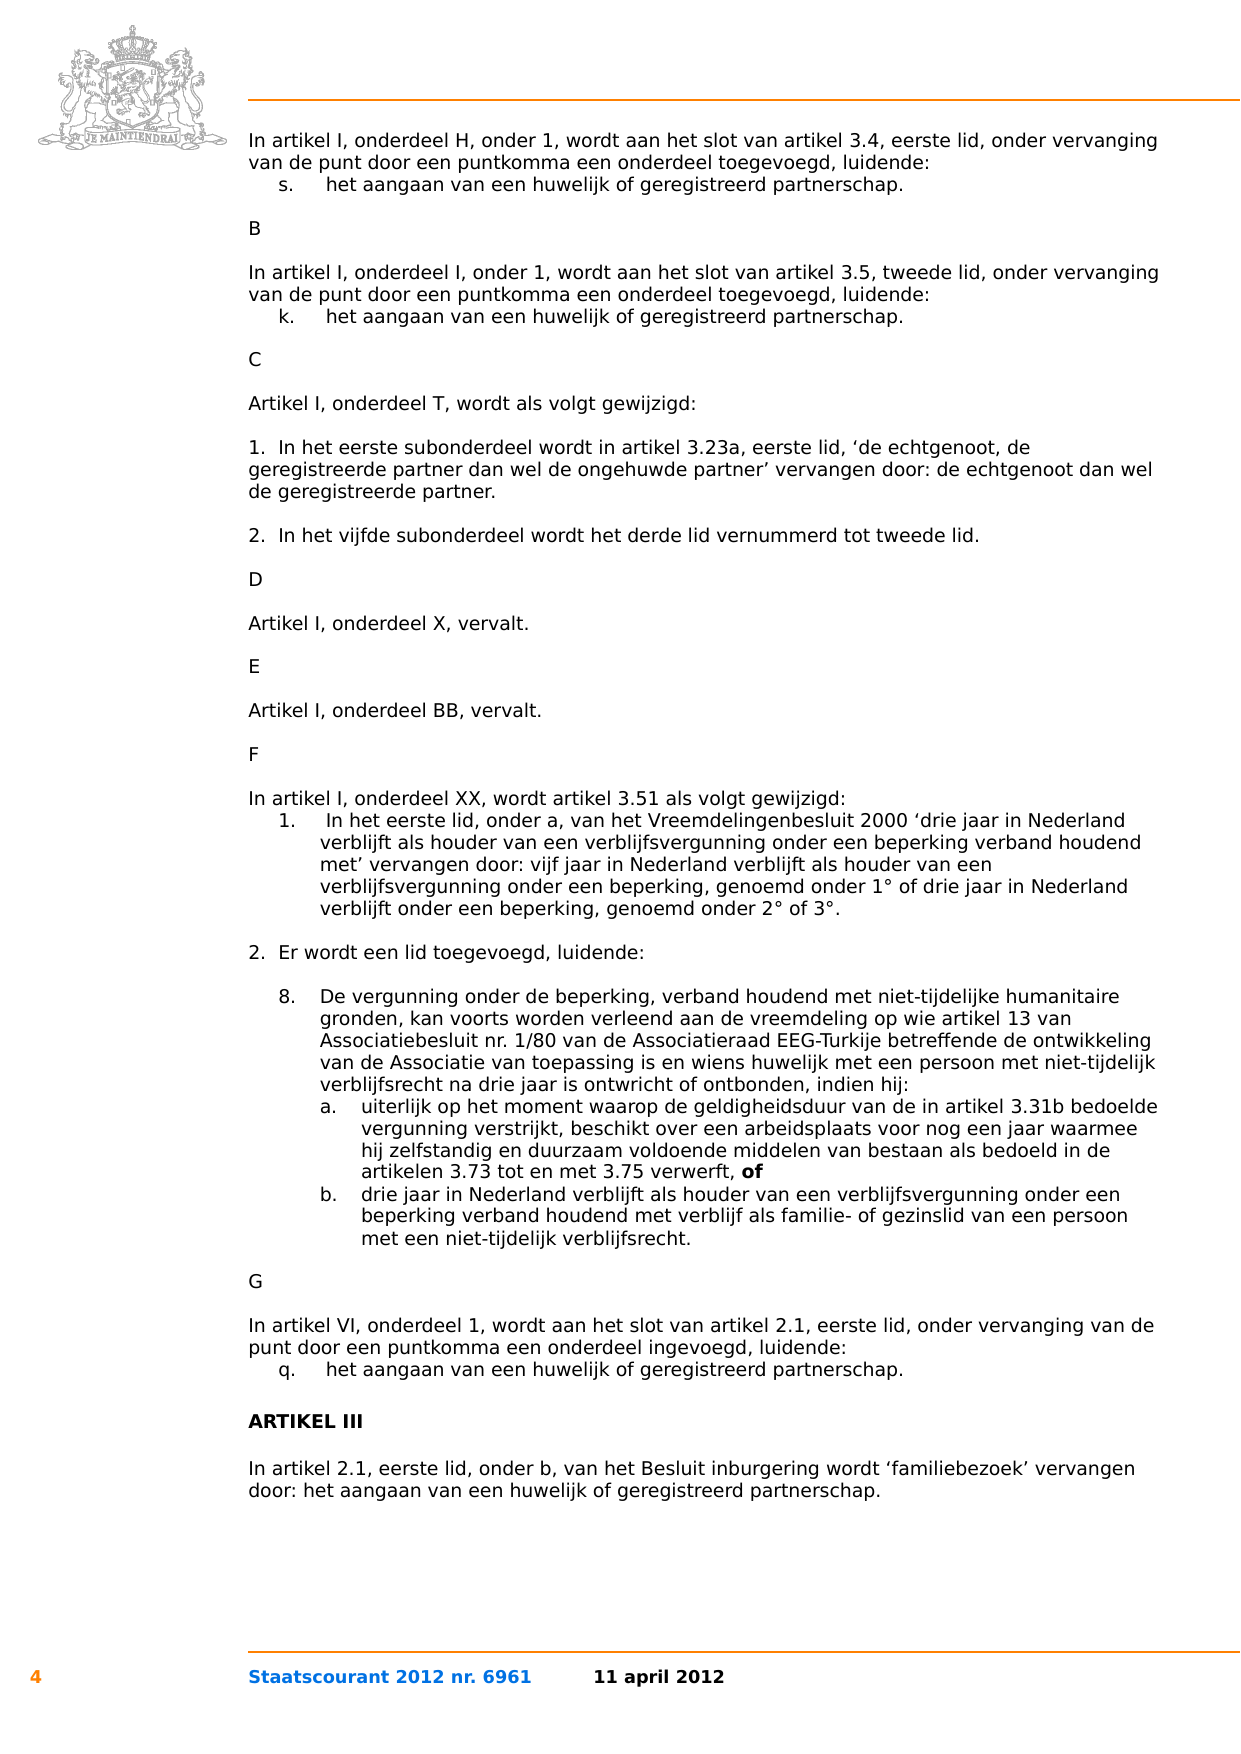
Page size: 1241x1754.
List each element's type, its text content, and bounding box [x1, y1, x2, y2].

text F [248, 744, 1163, 766]
text C [248, 349, 1163, 371]
text 1. In het eerste subonderdeel wordt in artikel 3.23a, eerste lid, ‘de echtgenoot, de geregistreerde partner dan wel de ongehuwde partner’ vervangen door: de echtgenoot dan wel de geregistreerde partner. [248, 437, 1163, 503]
text Artikel I, onderdeel BB, vervalt. [248, 700, 1163, 722]
text 8. De vergunning onder de beperking, verband houdend met niet-tijdelijke humanitaire gronden, kan voorts worden verleend aan de vreemdeling op wie artikel 13 van Associatiebesluit nr. 1/80 van de Associatieraad EEG-Turkije betreffende de ontwikkeling van de Associatie van toepassing is en wiens huwelijk met een persoon met niet-tijdelijk verblijfsrecht na drie jaar is ontwricht of ontbonden, indien hij: [278, 986, 1163, 1096]
text E [248, 656, 1163, 678]
text q. het aangaan van een huwelijk of geregistreerd partnerschap. [278, 1359, 1163, 1381]
text Artikel I, onderdeel T, wordt als volgt gewijzigd: [248, 393, 1163, 415]
text 2. Er wordt een lid toegevoegd, luidende: [248, 942, 1163, 964]
text 1. In het eerste lid, onder a, van het Vreemdelingenbesluit 2000 ‘drie jaar in Nederland verblijft als houder van een verblijfsvergunning onder een beperking verband houdend met’ vervangen door: vijf jaar in Nederland verblijft als houder van een verblijfsvergunning onder een beperking, genoemd onder 1° of drie jaar in Nederland verblijft onder een beperking, genoemd onder 2° of 3°. [278, 810, 1163, 920]
text B [248, 218, 1163, 240]
text G [248, 1271, 1163, 1293]
text a. uiterlijk op het moment waarop de geldigheidsduur van de in artikel 3.31b bedoelde vergunning verstrijkt, beschikt over een arbeidsplaats voor nog een jaar waarmee hij zelfstandig en duurzaam voldoende middelen van bestaan als bedoeld in de artikelen 3.73 tot en met 3.75 verwerft, of [319, 1096, 1163, 1183]
text 2. In het vijfde subonderdeel wordt het derde lid vernummerd tot tweede lid. [248, 525, 1163, 547]
text s. het aangaan van een huwelijk of geregistreerd partnerschap. [278, 174, 1163, 196]
text In artikel I, onderdeel XX, wordt artikel 3.51 als volgt gewijzigd: [248, 788, 1163, 810]
subtitle ARTIKEL III [248, 1411, 1163, 1433]
text In artikel I, onderdeel H, onder 1, wordt aan het slot van artikel 3.4, eerste lid, onder vervanging van de punt door een puntkomma een onderdeel toegevoegd, luidende: [248, 130, 1163, 174]
text In artikel I, onderdeel I, onder 1, wordt aan het slot van artikel 3.5, tweede lid, onder vervanging van de punt door een puntkomma een onderdeel toegevoegd, luidende: [248, 262, 1163, 306]
text b. drie jaar in Nederland verblijft als houder van een verblijfsvergunning onder een beperking verband houdend met verblijf als familie- of gezinslid van een persoon met een niet-tijdelijk verblijfsrecht. [319, 1183, 1163, 1249]
text In artikel VI, onderdeel 1, wordt aan het slot van artikel 2.1, eerste lid, onder vervanging van de punt door een puntkomma een onderdeel ingevoegd, luidende: [248, 1315, 1163, 1359]
text In artikel 2.1, eerste lid, onder b, van het Besluit inburgering wordt ‘familiebezoek’ vervangen door: het aangaan van een huwelijk of geregistreerd partnerschap. [248, 1458, 1163, 1502]
text Artikel I, onderdeel X, vervalt. [248, 613, 1163, 634]
picture [38, 25, 227, 150]
text k. het aangaan van een huwelijk of geregistreerd partnerschap. [278, 306, 1163, 327]
text D [248, 569, 1163, 591]
